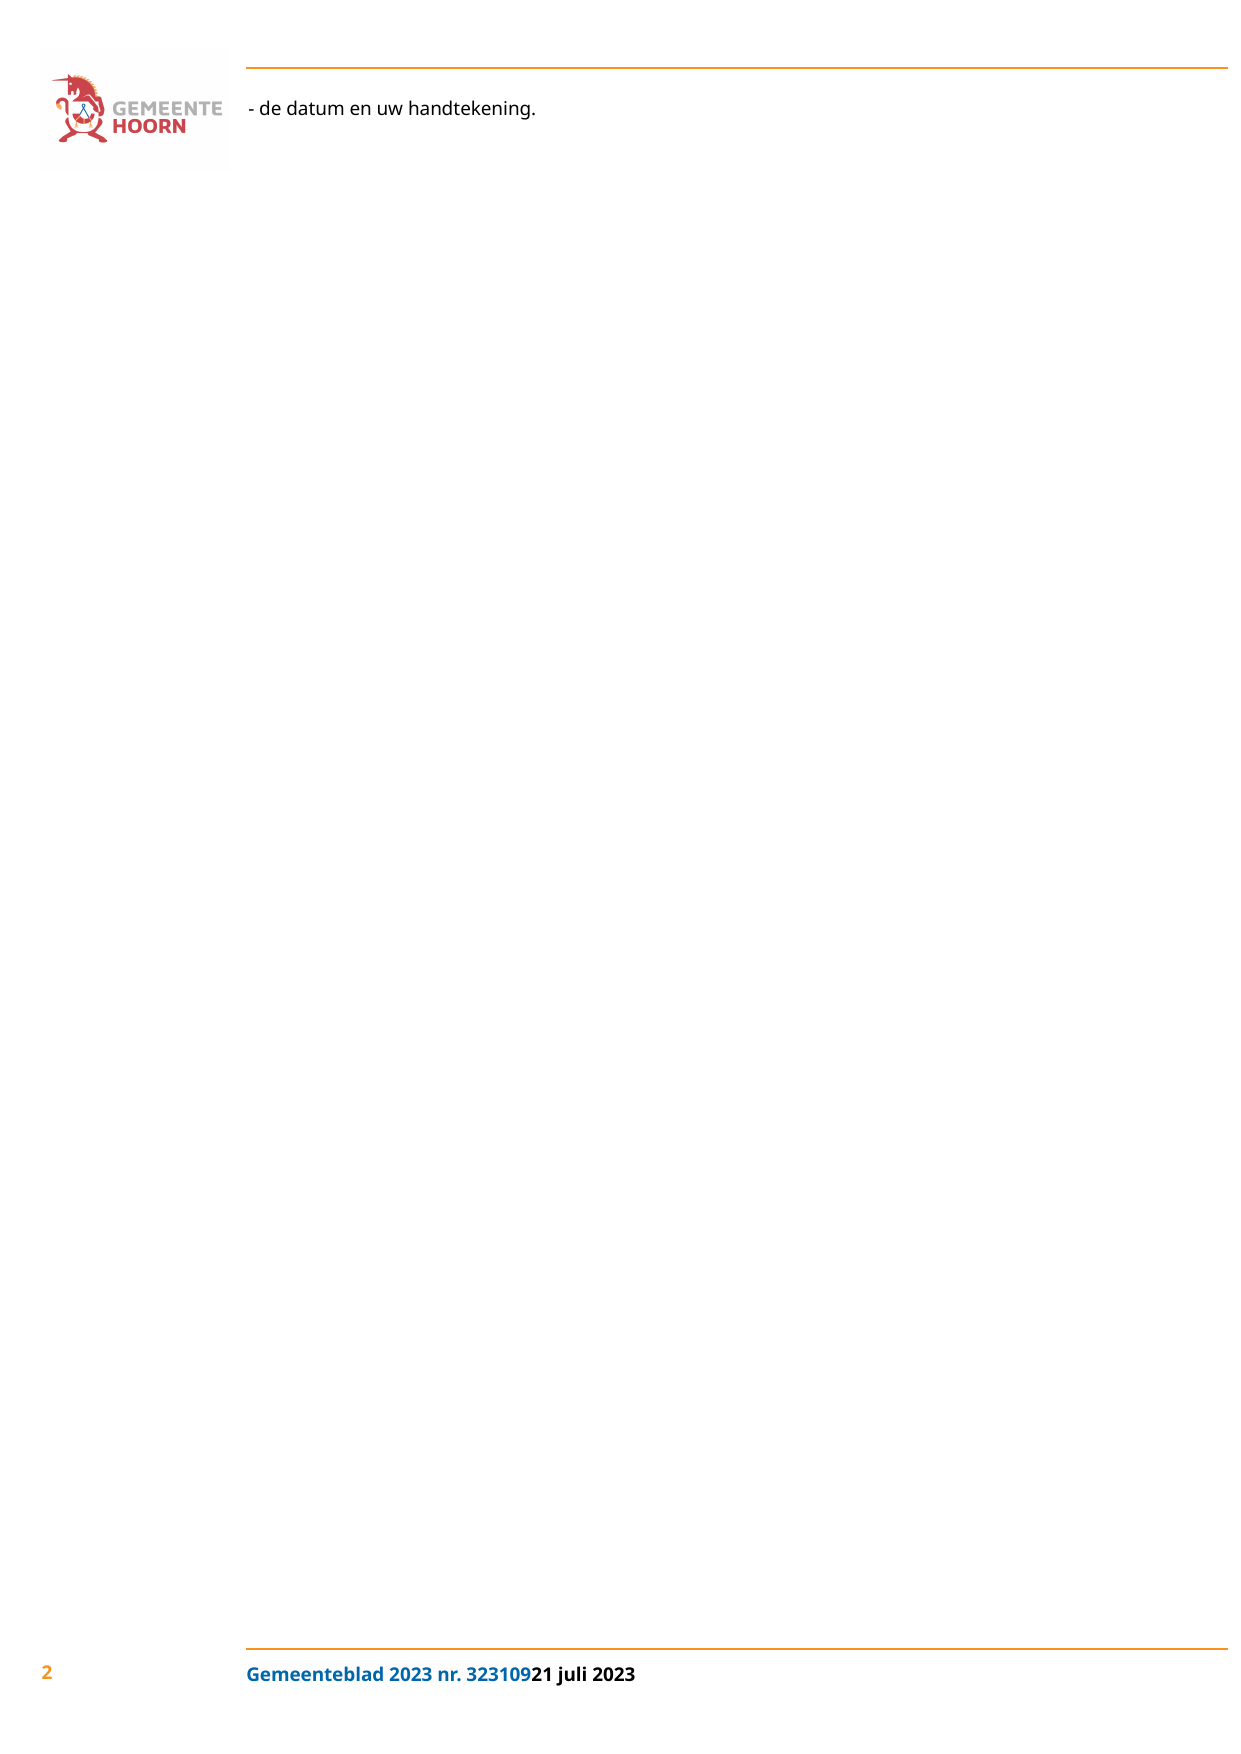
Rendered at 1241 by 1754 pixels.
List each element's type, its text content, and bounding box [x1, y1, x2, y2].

picture [41, 47, 231, 172]
text - de datum en uw handtekening. [248, 95, 1152, 121]
